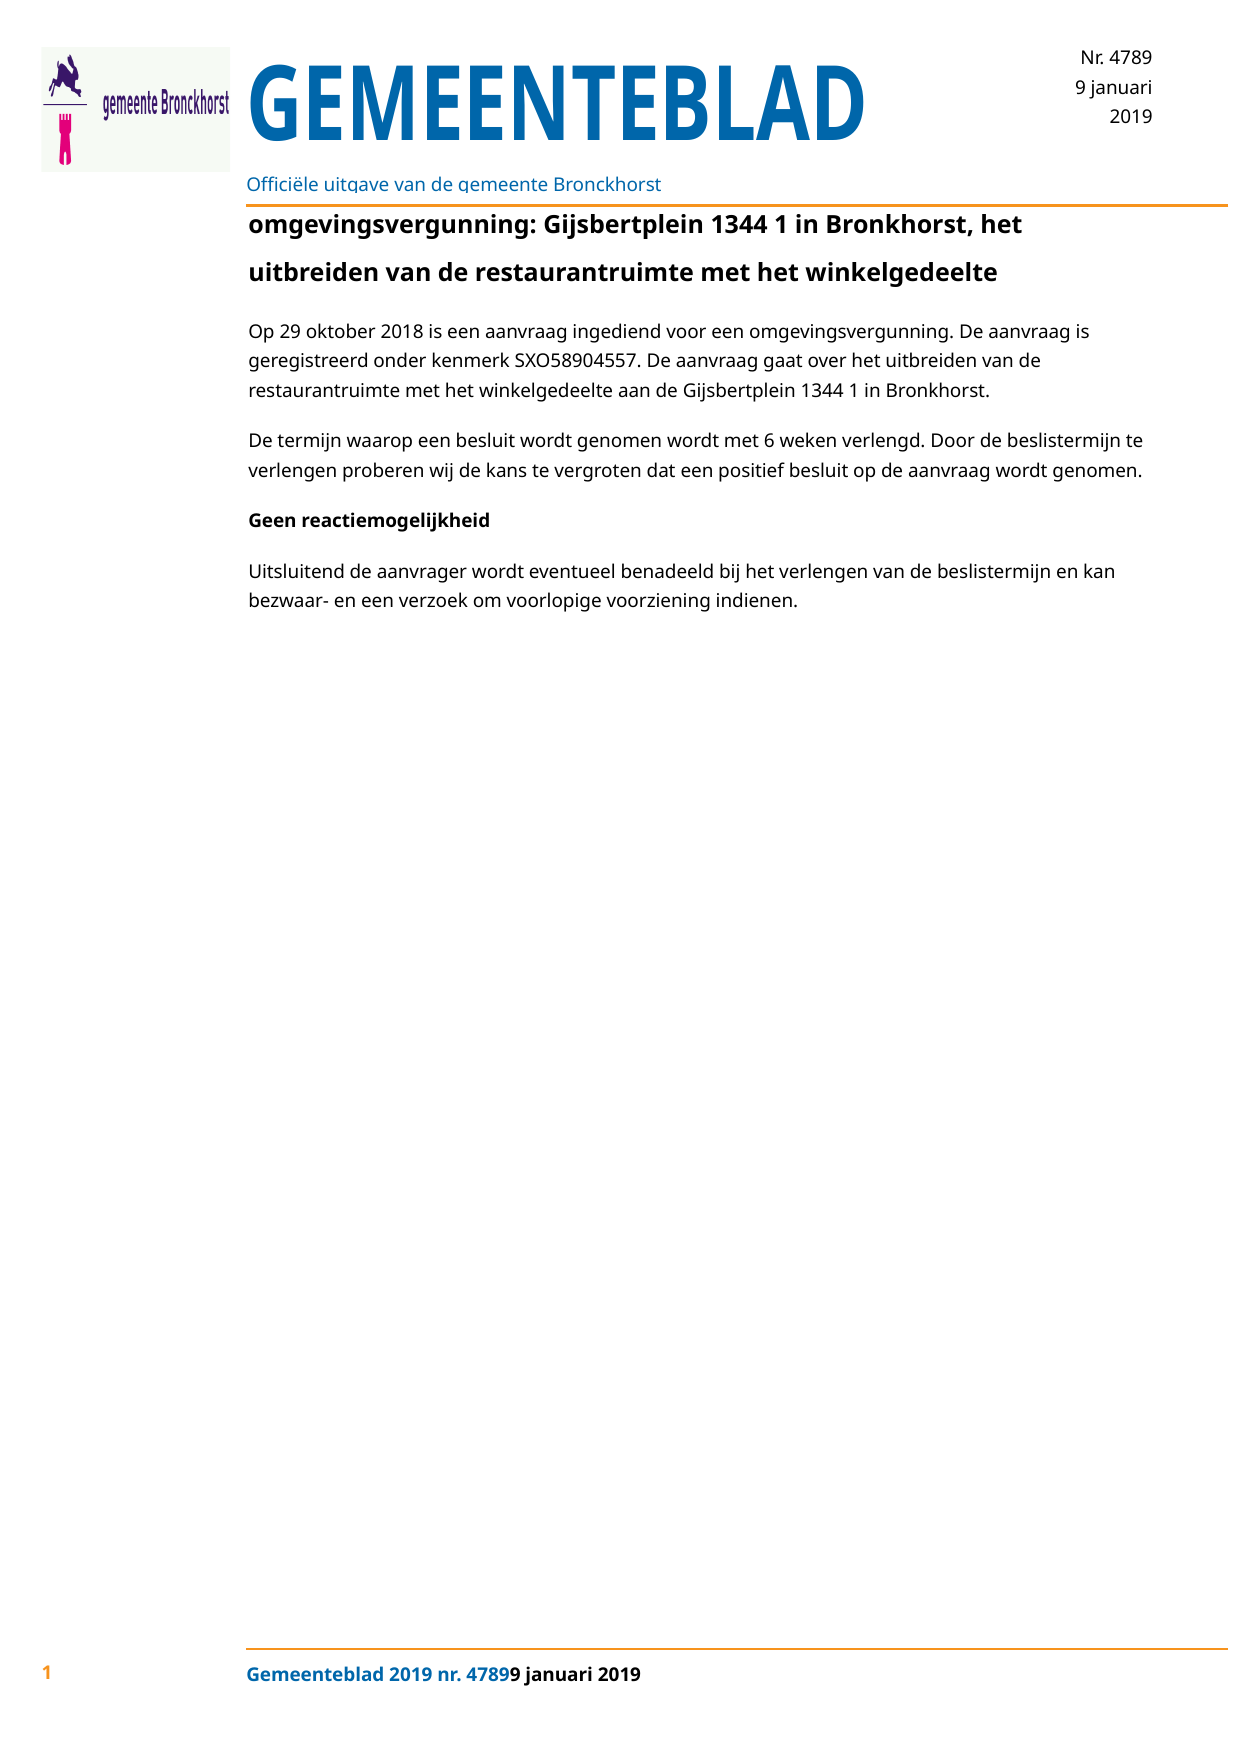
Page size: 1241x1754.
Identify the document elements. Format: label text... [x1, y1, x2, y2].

text De termijn waarop een besluit wordt genomen wordt met 6 weken verlengd. Door de beslistermijn te verlengen proberen wij de kans te vergroten dat een positief besluit op de aanvraag wordt genomen. [248, 427, 1152, 483]
text Geen reactiemogelijkheid [248, 507, 1152, 533]
text Uitsluitend de aanvrager wordt eventueel benadeeld bij het verlengen van de beslistermijn en kan bezwaar- en een verzoek om voorlopige voorziening indienen. [248, 558, 1152, 613]
text Op 29 oktober 2018 is een aanvraag ingediend voor een omgevingsvergunning. De aanvraag is geregistreerd onder kenmerk SXO58904557. De aanvraag gaat over het uitbreiden van de restaurantruimte met het winkelgedeelte aan de Gijsbertplein 1344 1 in Bronkhorst. [248, 318, 1152, 403]
text omgevingsvergunning: Gijsbertplein 1344 1 in Bronkhorst, het uitbreiden van de restaurantruimte met het winkelgedeelte [248, 207, 1152, 288]
picture [41, 47, 231, 172]
